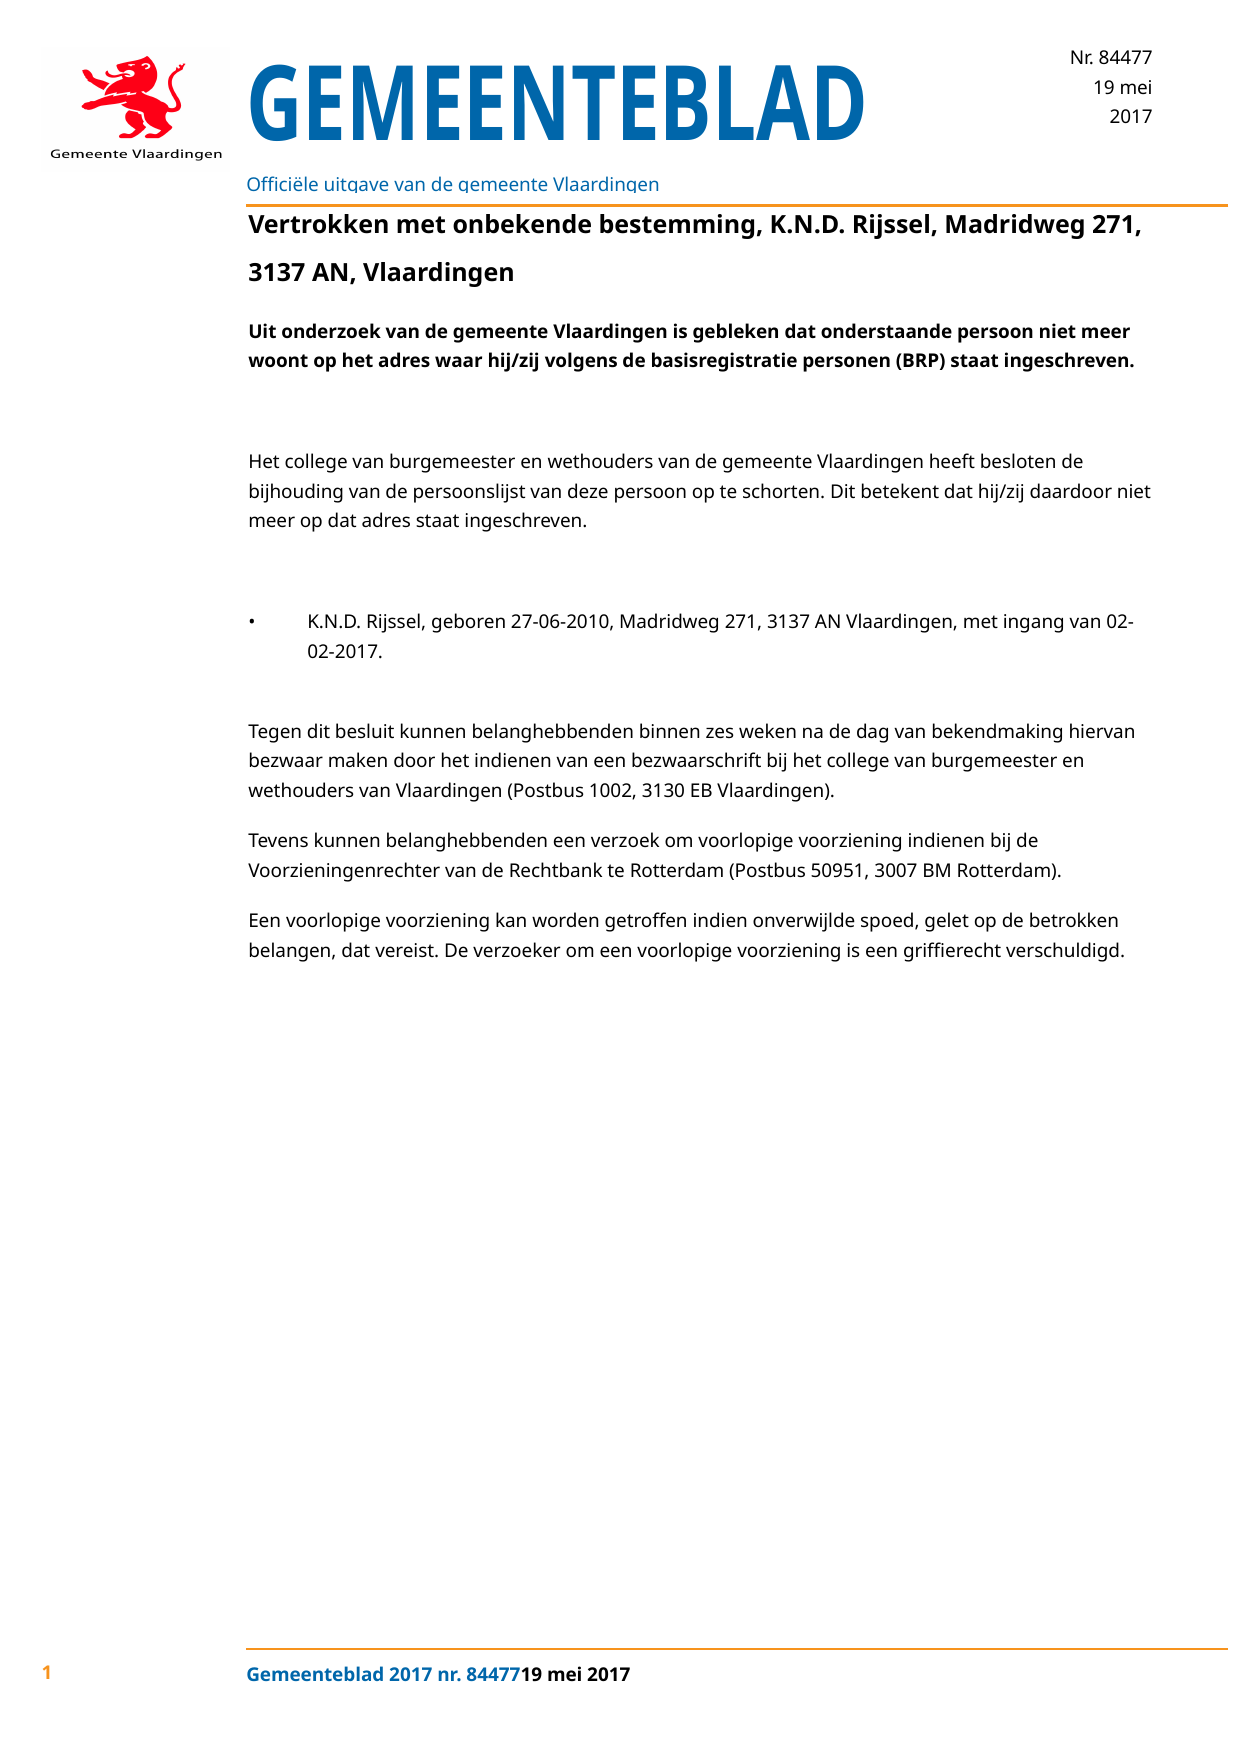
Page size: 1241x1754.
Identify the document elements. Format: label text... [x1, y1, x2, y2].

text Tegen dit besluit kunnen belanghebbenden binnen zes weken na de dag van bekendmaking hiervan bezwaar maken door het indienen van een bezwaarschrift bij het college van burgemeester en wethouders van Vlaardingen (Postbus 1002, 3130 EB Vlaardingen). [248, 718, 1152, 803]
text Een voorlopige voorziening kan worden getroffen indien onverwijlde spoed, gelet op de betrokken belangen, dat vereist. De verzoeker om een voorlopige voorziening is een griffierecht verschuldigd. [248, 907, 1152, 963]
text Tevens kunnen belanghebbenden een verzoek om voorlopige voorziening indienen bij de Voorzieningenrechter van de Rechtbank te Rotterdam (Postbus 50951, 3007 BM Rotterdam). [248, 827, 1152, 883]
text Uit onderzoek van de gemeente Vlaardingen is gebleken dat onderstaande persoon niet meer woont op het adres waar hij/zij volgens de basisregistratie personen (BRP) staat ingeschreven. [248, 318, 1152, 373]
picture [41, 47, 231, 172]
text Het college van burgemeester en wethouders van de gemeente Vlaardingen heeft besloten de bijhouding van de persoonslijst van deze persoon op te schorten. Dit betekent dat hij/zij daardoor niet meer op dat adres staat ingeschreven. [248, 448, 1152, 533]
list K.N.D. Rijssel, geboren 27-06-2010, Madridweg 271, 3137 AN Vlaardingen, met ingang van 02-02-2017. [248, 608, 1152, 664]
text Vertrokken met onbekende bestemming, K.N.D. Rijssel, Madridweg 271, 3137 AN, Vlaardingen [248, 207, 1152, 288]
